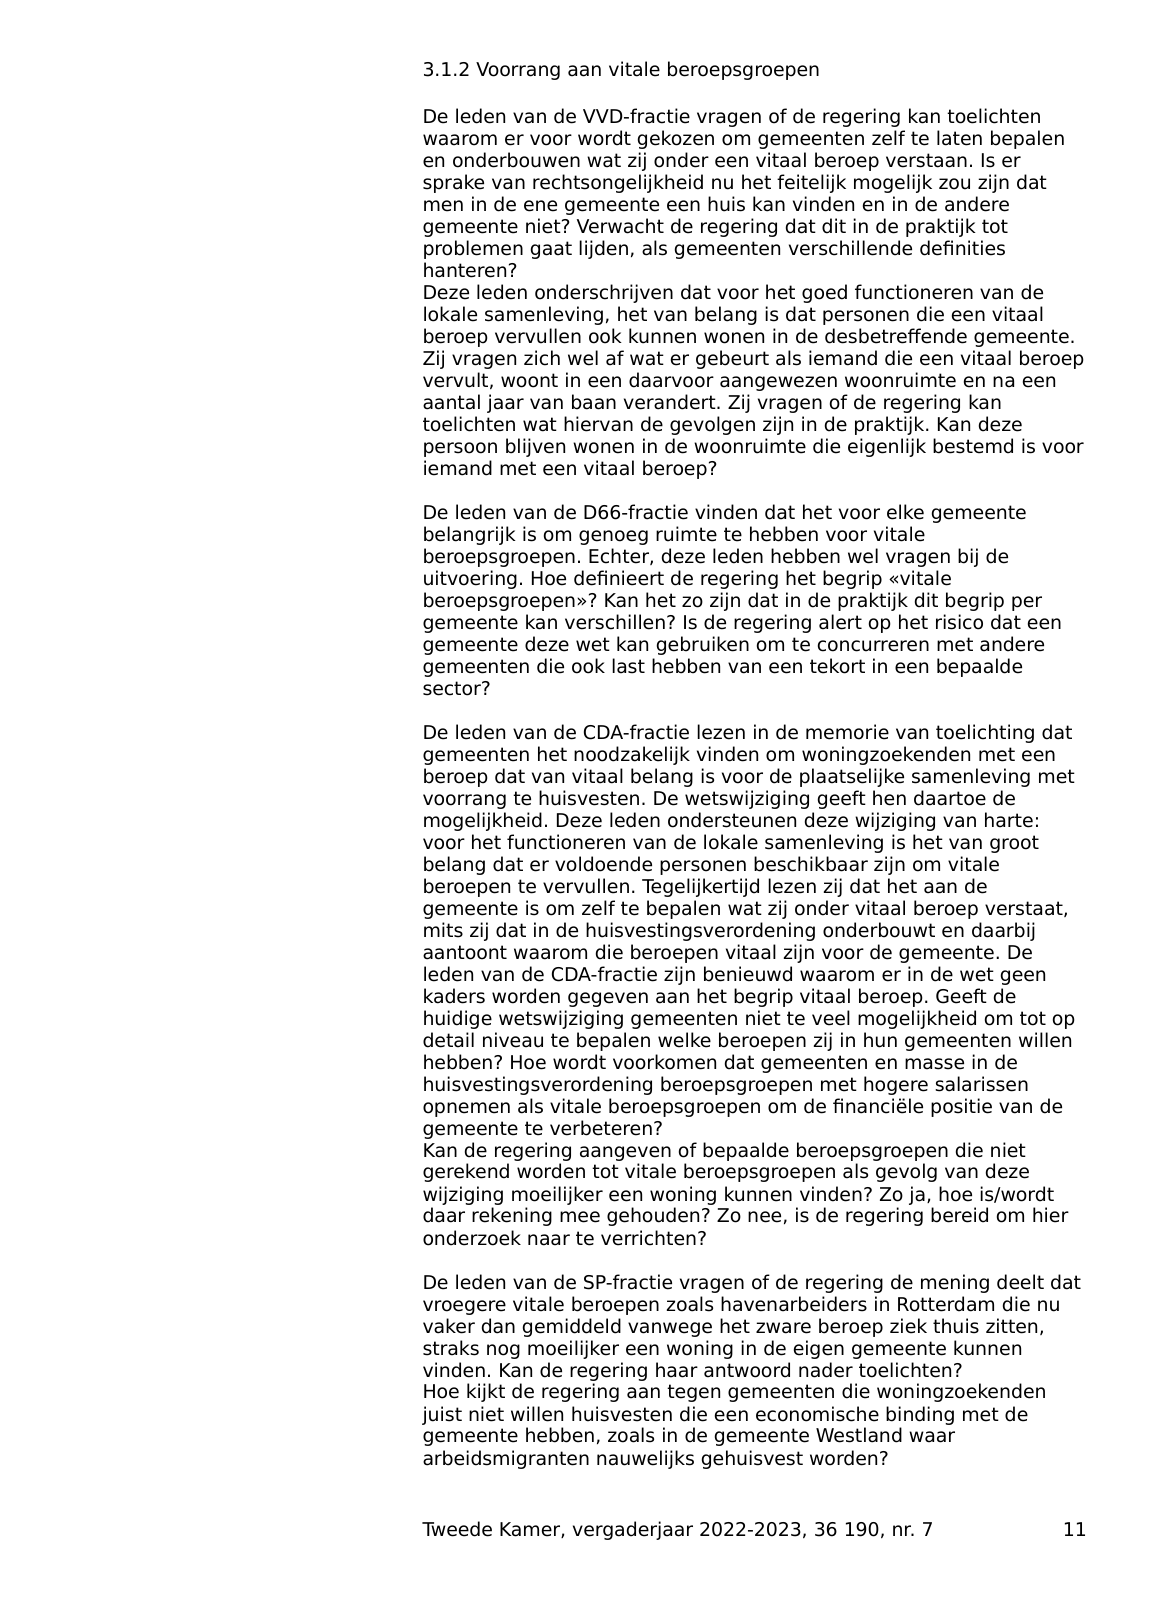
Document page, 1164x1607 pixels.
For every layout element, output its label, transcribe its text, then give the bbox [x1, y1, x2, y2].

text Hoe kijkt de regering aan tegen gemeenten die woningzoekenden juist niet willen huisvesten die een economische binding met de gemeente hebben, zoals in de gemeente Westland waar arbeidsmigranten nauwelijks gehuisvest worden? [422, 1381, 1087, 1469]
text De leden van de VVD-fractie vragen of de regering kan toelichten waarom er voor wordt gekozen om gemeenten zelf te laten bepalen en onderbouwen wat zij onder een vitaal beroep verstaan. Is er sprake van rechtsongelijkheid nu het feitelijk mogelijk zou zijn dat men in de ene gemeente een huis kan vinden en in de andere gemeente niet? Verwacht de regering dat dit in de praktijk tot problemen gaat lijden, als gemeenten verschillende definities hanteren? [422, 106, 1087, 282]
text De leden van de SP-fractie vragen of de regering de mening deelt dat vroegere vitale beroepen zoals havenarbeiders in Rotterdam die nu vaker dan gemiddeld vanwege het zware beroep ziek thuis zitten, straks nog moeilijker een woning in de eigen gemeente kunnen vinden. Kan de regering haar antwoord nader toelichten? [422, 1272, 1087, 1381]
text Kan de regering aangeven of bepaalde beroepsgroepen die niet gerekend worden tot vitale beroepsgroepen als gevolg van deze wijziging moeilijker een woning kunnen vinden? Zo ja, hoe is/wordt daar rekening mee gehouden? Zo nee, is de regering bereid om hier onderzoek naar te verrichten? [422, 1139, 1087, 1249]
subtitle 3.1.2 Voorrang aan vitale beroepsgroepen [422, 59, 1087, 81]
text De leden van de CDA-fractie lezen in de memorie van toelichting dat gemeenten het noodzakelijk vinden om woningzoekenden met een beroep dat van vitaal belang is voor de plaatselijke samenleving met voorrang te huisvesten. De wetswijziging geeft hen daartoe de mogelijkheid. Deze leden ondersteunen deze wijziging van harte: voor het functioneren van de lokale samenleving is het van groot belang dat er voldoende personen beschikbaar zijn om vitale beroepen te vervullen. Tegelijkertijd lezen zij dat het aan de gemeente is om zelf te bepalen wat zij onder vitaal beroep verstaat, mits zij dat in de huisvestingsverordening onderbouwt en daarbij aantoont waarom die beroepen vitaal zijn voor de gemeente. De leden van de CDA-fractie zijn benieuwd waarom er in de wet geen kaders worden gegeven aan het begrip vitaal beroep. Geeft de huidige wetswijziging gemeenten niet te veel mogelijkheid om tot op detail niveau te bepalen welke beroepen zij in hun gemeenten willen hebben? Hoe wordt voorkomen dat gemeenten en masse in de huisvestingsverordening beroepsgroepen met hogere salarissen opnemen als vitale beroepsgroepen om de financiële positie van de gemeente te verbeteren? [422, 722, 1087, 1139]
text De leden van de D66-fractie vinden dat het voor elke gemeente belangrijk is om genoeg ruimte te hebben voor vitale beroepsgroepen. Echter, deze leden hebben wel vragen bij de uitvoering. Hoe definieert de regering het begrip «vitale beroepsgroepen»? Kan het zo zijn dat in de praktijk dit begrip per gemeente kan verschillen? Is de regering alert op het risico dat een gemeente deze wet kan gebruiken om te concurreren met andere gemeenten die ook last hebben van een tekort in een bepaalde sector? [422, 502, 1087, 700]
text Deze leden onderschrijven dat voor het goed functioneren van de lokale samenleving, het van belang is dat personen die een vitaal beroep vervullen ook kunnen wonen in de desbetreffende gemeente. Zij vragen zich wel af wat er gebeurt als iemand die een vitaal beroep vervult, woont in een daarvoor aangewezen woonruimte en na een aantal jaar van baan verandert. Zij vragen of de regering kan toelichten wat hiervan de gevolgen zijn in de praktijk. Kan deze persoon blijven wonen in de woonruimte die eigenlijk bestemd is voor iemand met een vitaal beroep? [422, 282, 1087, 480]
